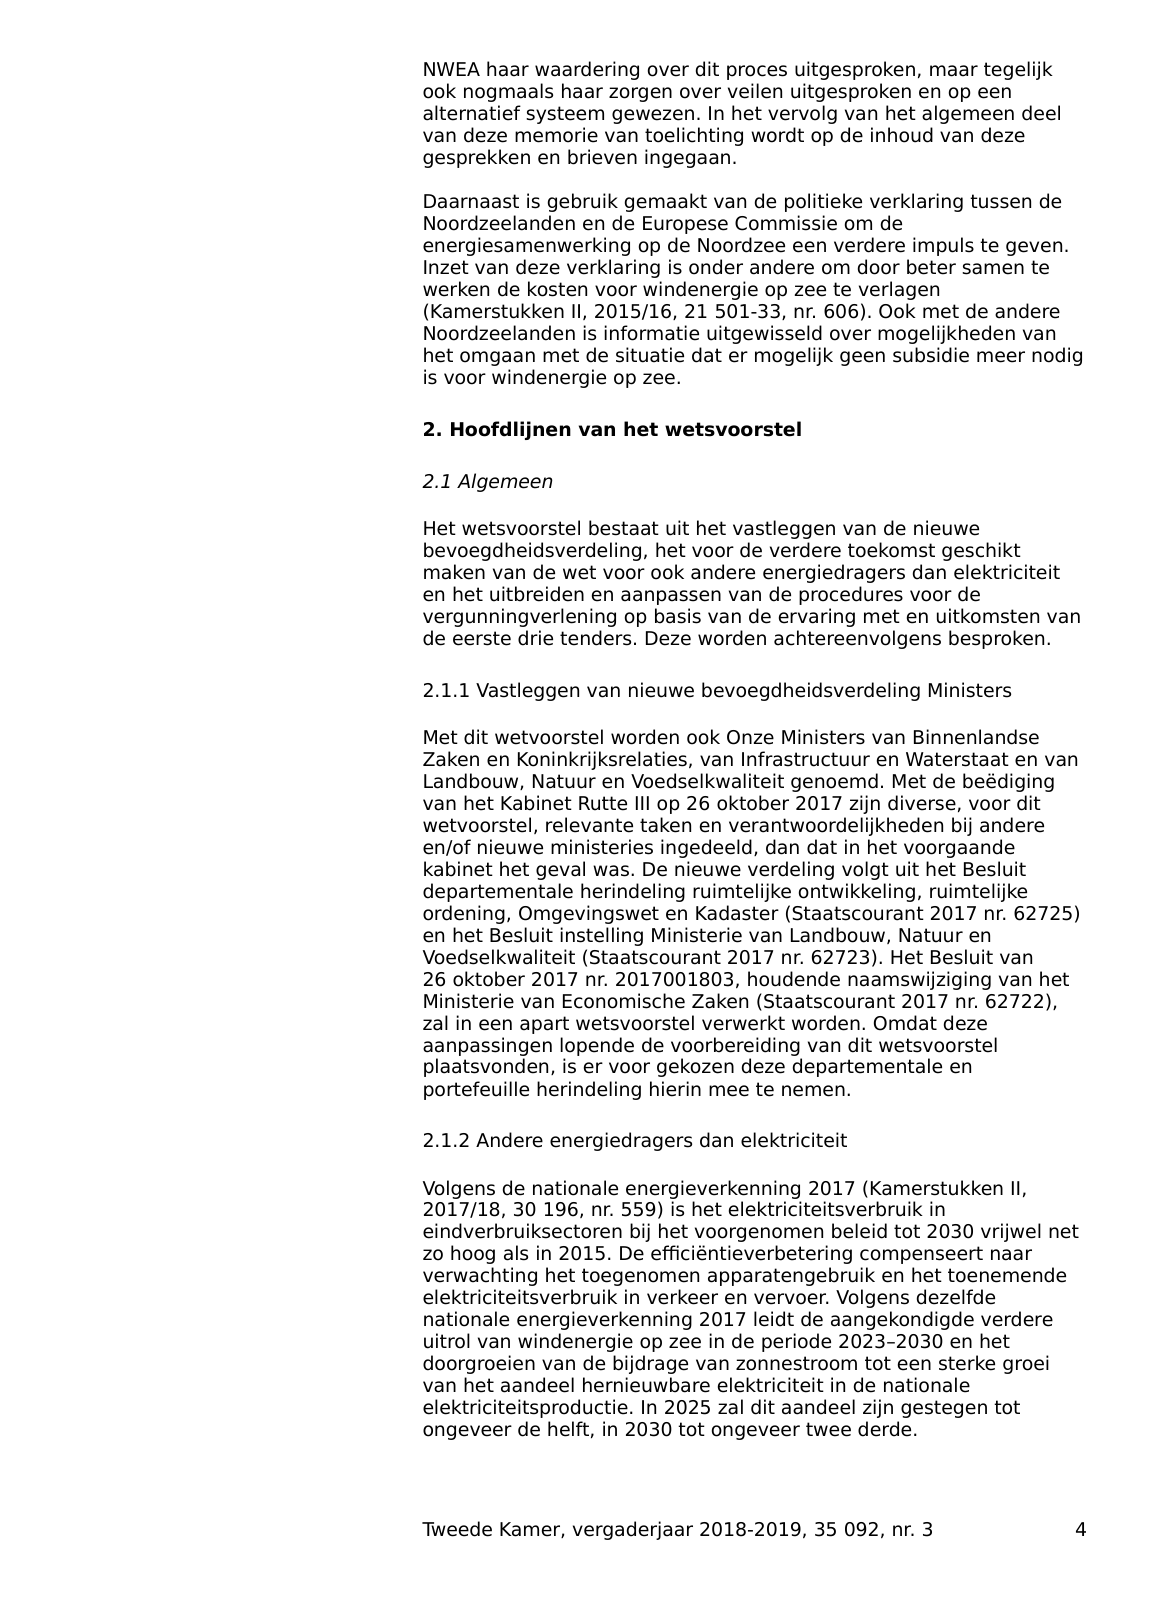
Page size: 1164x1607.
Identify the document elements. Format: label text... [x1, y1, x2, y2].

subtitle 2.1.2 Andere energiedragers dan elektriciteit [422, 1130, 1087, 1152]
subtitle 2.1 Algemeen [422, 471, 1087, 493]
text NWEA haar waardering over dit proces uitgesproken, maar tegelijk ook nogmaals haar zorgen over veilen uitgesproken en op een alternatief systeem gewezen. In het vervolg van het algemeen deel van deze memorie van toelichting wordt op de inhoud van deze gesprekken en brieven ingegaan. [422, 59, 1087, 169]
subtitle 2. Hoofdlijnen van het wetsvoorstel [422, 419, 1087, 441]
text Daarnaast is gebruik gemaakt van de politieke verklaring tussen de Noordzeelanden en de Europese Commissie om de energiesamenwerking op de Noordzee een verdere impuls te geven. Inzet van deze verklaring is onder andere om door beter samen te werken de kosten voor windenergie op zee te verlagen (Kamerstukken II, 2015/16, 21 501-33, nr. 606). Ook met de andere Noordzeelanden is informatie uitgewisseld over mogelijkheden van het omgaan met de situatie dat er mogelijk geen subsidie meer nodig is voor windenergie op zee. [422, 191, 1087, 389]
text Met dit wetvoorstel worden ook Onze Ministers van Binnenlandse Zaken en Koninkrijksrelaties, van Infrastructuur en Waterstaat en van Landbouw, Natuur en Voedselkwaliteit genoemd. Met de beëdiging van het Kabinet Rutte III op 26 oktober 2017 zijn diverse, voor dit wetvoorstel, relevante taken en verantwoordelijkheden bij andere en/of nieuwe ministeries ingedeeld, dan dat in het voorgaande kabinet het geval was. De nieuwe verdeling volgt uit het Besluit departementale herindeling ruimtelijke ontwikkeling, ruimtelijke ordening, Omgevingswet en Kadaster (Staatscourant 2017 nr. 62725) en het Besluit instelling Ministerie van Landbouw, Natuur en Voedselkwaliteit (Staatscourant 2017 nr. 62723). Het Besluit van 26 oktober 2017 nr. 2017001803, houdende naamswijziging van het Ministerie van Economische Zaken (Staatscourant 2017 nr. 62722), zal in een apart wetsvoorstel verwerkt worden. Omdat deze aanpassingen lopende de voorbereiding van dit wetsvoorstel plaatsvonden, is er voor gekozen deze departementale en portefeuille herindeling hierin mee te nemen. [422, 727, 1087, 1100]
text Volgens de nationale energieverkenning 2017 (Kamerstukken II, 2017/18, 30 196, nr. 559) is het elektriciteitsverbruik in eindverbruiksectoren bij het voorgenomen beleid tot 2030 vrijwel net zo hoog als in 2015. De efficiëntieverbetering compenseert naar verwachting het toegenomen apparatengebruik en het toenemende elektriciteitsverbruik in verkeer en vervoer. Volgens dezelfde nationale energieverkenning 2017 leidt de aangekondigde verdere uitrol van windenergie op zee in de periode 2023–2030 en het doorgroeien van de bijdrage van zonnestroom tot een sterke groei van het aandeel hernieuwbare elektriciteit in de nationale elektriciteitsproductie. In 2025 zal dit aandeel zijn gestegen tot ongeveer de helft, in 2030 tot ongeveer twee derde. [422, 1177, 1087, 1441]
subtitle 2.1.1 Vastleggen van nieuwe bevoegdheidsverdeling Ministers [422, 680, 1087, 702]
text Het wetsvoorstel bestaat uit het vastleggen van de nieuwe bevoegdheidsverdeling, het voor de verdere toekomst geschikt maken van de wet voor ook andere energiedragers dan elektriciteit en het uitbreiden en aanpassen van de procedures voor de vergunningverlening op basis van de ervaring met en uitkomsten van de eerste drie tenders. Deze worden achtereenvolgens besproken. [422, 518, 1087, 650]
